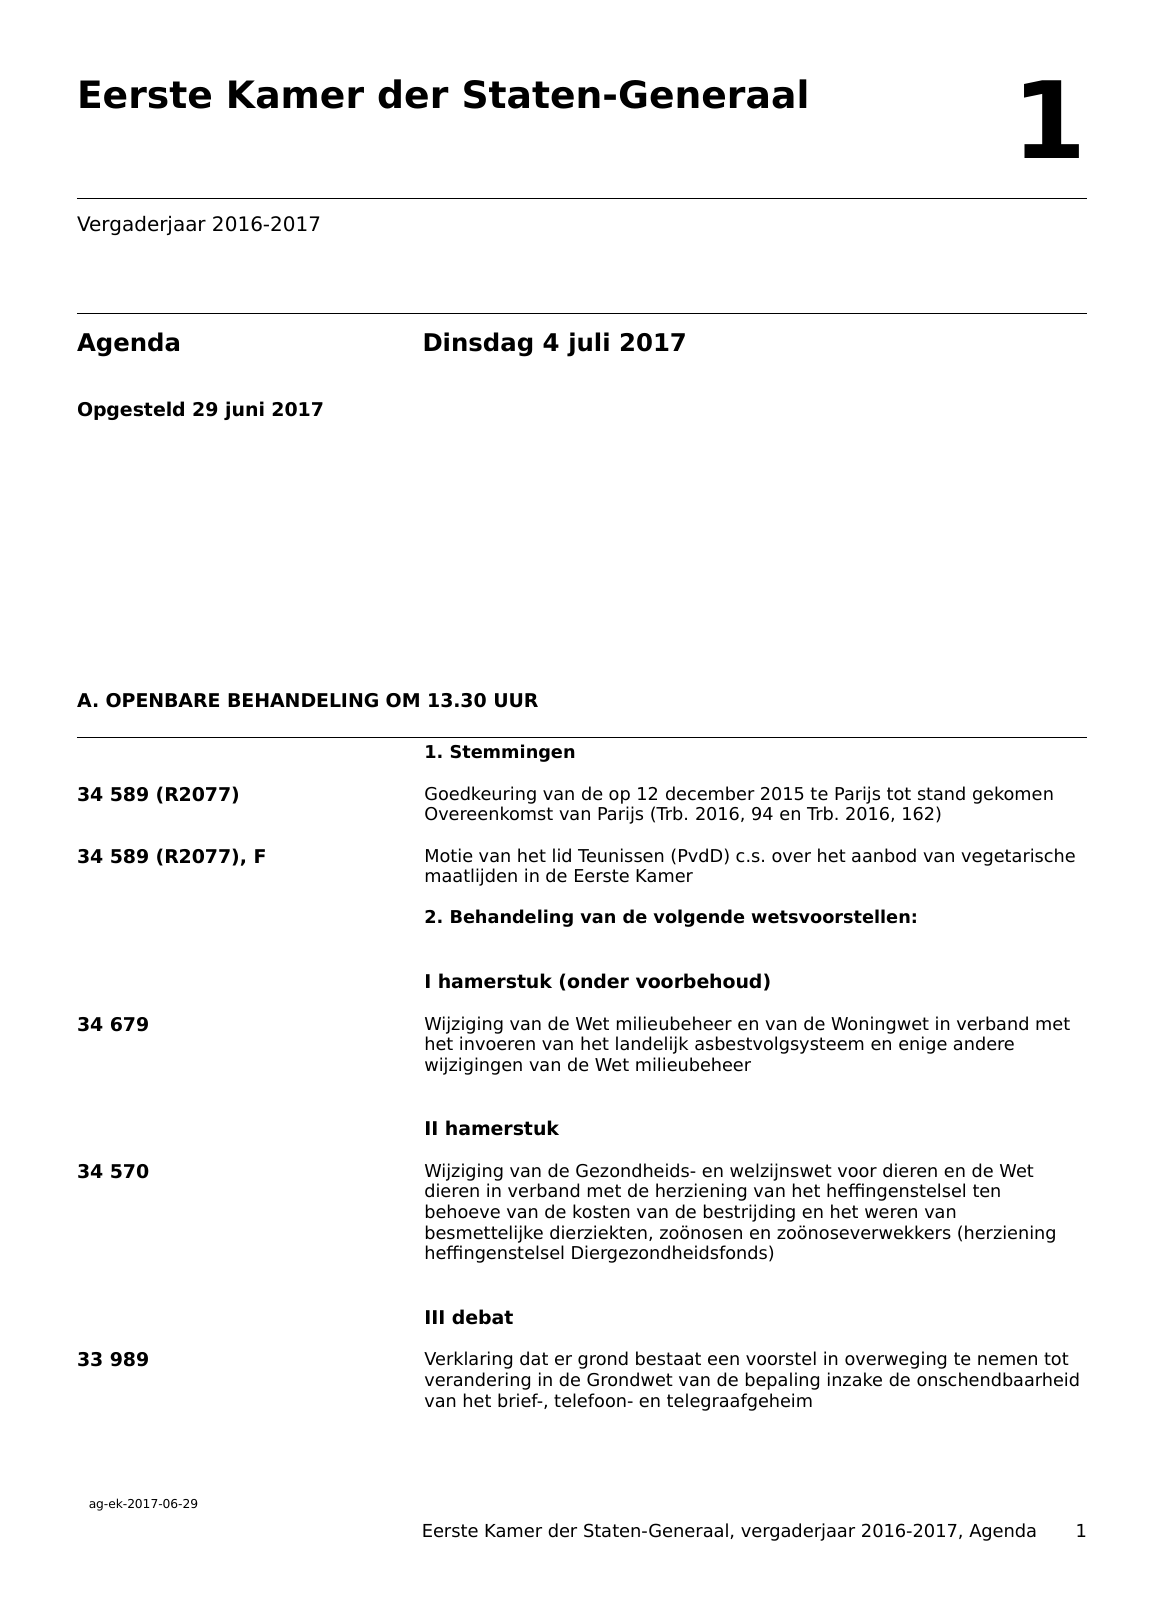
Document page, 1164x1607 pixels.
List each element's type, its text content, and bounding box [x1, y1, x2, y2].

table_cell [77, 1096, 401, 1140]
table_cell [401, 1140, 418, 1161]
table_cell [401, 763, 418, 784]
table_header 1 [886, 59, 1087, 198]
table_cell [77, 1264, 401, 1284]
table_cell [401, 887, 418, 907]
table_cell Verklaring dat er grond bestaat een voorstel in overweging te nemen tot verandering in de Grondwet van de bepaling inzake de onschendbaarheid van het brief-, telefoon- en telegraafgeheim [418, 1349, 1087, 1411]
table_cell [401, 908, 418, 928]
table_cell [77, 763, 401, 784]
table_cell [77, 928, 401, 949]
table_cell 34 589 (R2077), F [77, 846, 401, 887]
table_cell [418, 928, 1087, 949]
table_cell [401, 993, 418, 1013]
table_cell [401, 846, 418, 887]
table_cell I hamerstuk (onder voorbehoud) [418, 949, 1087, 993]
table_cell [418, 1264, 1087, 1284]
table_cell [401, 784, 418, 825]
table_cell Agenda [77, 314, 422, 357]
text Opgesteld 29 juni 2017 [77, 399, 1087, 421]
text ag-ek-2017-06-29 [88, 1497, 323, 1511]
table_header [77, 738, 401, 763]
table_cell II hamerstuk [418, 1096, 1087, 1140]
table_cell [401, 1264, 418, 1284]
table_cell Wijziging van de Gezondheids- en welzijnswet voor dieren en de Wet dieren in verband met de herziening van het heffingenstelsel ten behoeve van de kosten van de bestrijding en het weren van besmettelijke dierziekten, zoönosen en zoönoseverwekkers (herziening heffingenstelsel Diergezondheidsfonds) [418, 1161, 1087, 1264]
table_cell [401, 1411, 418, 1432]
table_cell [77, 993, 401, 1013]
table_cell [401, 1014, 418, 1075]
table_cell [77, 1329, 401, 1349]
table_cell 33 989 [77, 1349, 401, 1411]
table_cell [401, 1161, 418, 1264]
table_cell Wijziging van de Wet milieubeheer en van de Woningwet in verband met het invoeren van het landelijk asbestvolgsysteem en enige andere wijzigingen van de Wet milieubeheer [418, 1014, 1087, 1075]
subtitle A. OPENBARE BEHANDELING OM 13.30 UUR [77, 690, 1087, 712]
table_cell [77, 887, 401, 907]
table_cell Dinsdag 4 juli 2017 [422, 314, 1087, 357]
table_cell 2. Behandeling van de volgende wetsvoorstellen: [418, 908, 1087, 928]
table_cell [77, 1140, 401, 1161]
table_cell 34 589 (R2077) [77, 784, 401, 825]
table_cell [77, 825, 401, 846]
table_cell [401, 825, 418, 846]
table_cell [418, 1075, 1087, 1096]
table_header Eerste Kamer der Staten-Generaal [77, 59, 886, 198]
table_cell [401, 949, 418, 993]
table_cell [77, 1411, 401, 1432]
table_cell [418, 763, 1087, 784]
table_cell [401, 1329, 418, 1349]
table_cell [418, 825, 1087, 846]
table_cell Goedkeuring van de op 12 december 2015 te Parijs tot stand gekomen Overeenkomst van Parijs (Trb. 2016, 94 en Trb. 2016, 162) [418, 784, 1087, 825]
table_cell [401, 928, 418, 949]
table_cell [418, 1140, 1087, 1161]
table_cell [418, 887, 1087, 907]
table_cell [77, 908, 401, 928]
table_cell [77, 1285, 401, 1329]
table_cell 34 570 [77, 1161, 401, 1264]
table_cell Vergaderjaar 2016-2017 [77, 199, 1087, 313]
table_cell [401, 1075, 418, 1096]
table_cell [401, 1285, 418, 1329]
table_cell [401, 1349, 418, 1411]
table_cell [418, 993, 1087, 1013]
table_cell Motie van het lid Teunissen (PvdD) c.s. over het aanbod van vegetarische maatlijden in de Eerste Kamer [418, 846, 1087, 887]
table_cell [77, 949, 401, 993]
table_header [401, 738, 418, 763]
table_cell III debat [418, 1285, 1087, 1329]
table_cell 34 679 [77, 1014, 401, 1075]
table_cell [401, 1096, 418, 1140]
table_header 1. Stemmingen [418, 738, 1087, 763]
table_cell [418, 1411, 1087, 1432]
table_cell [77, 1075, 401, 1096]
table_cell [418, 1329, 1087, 1349]
